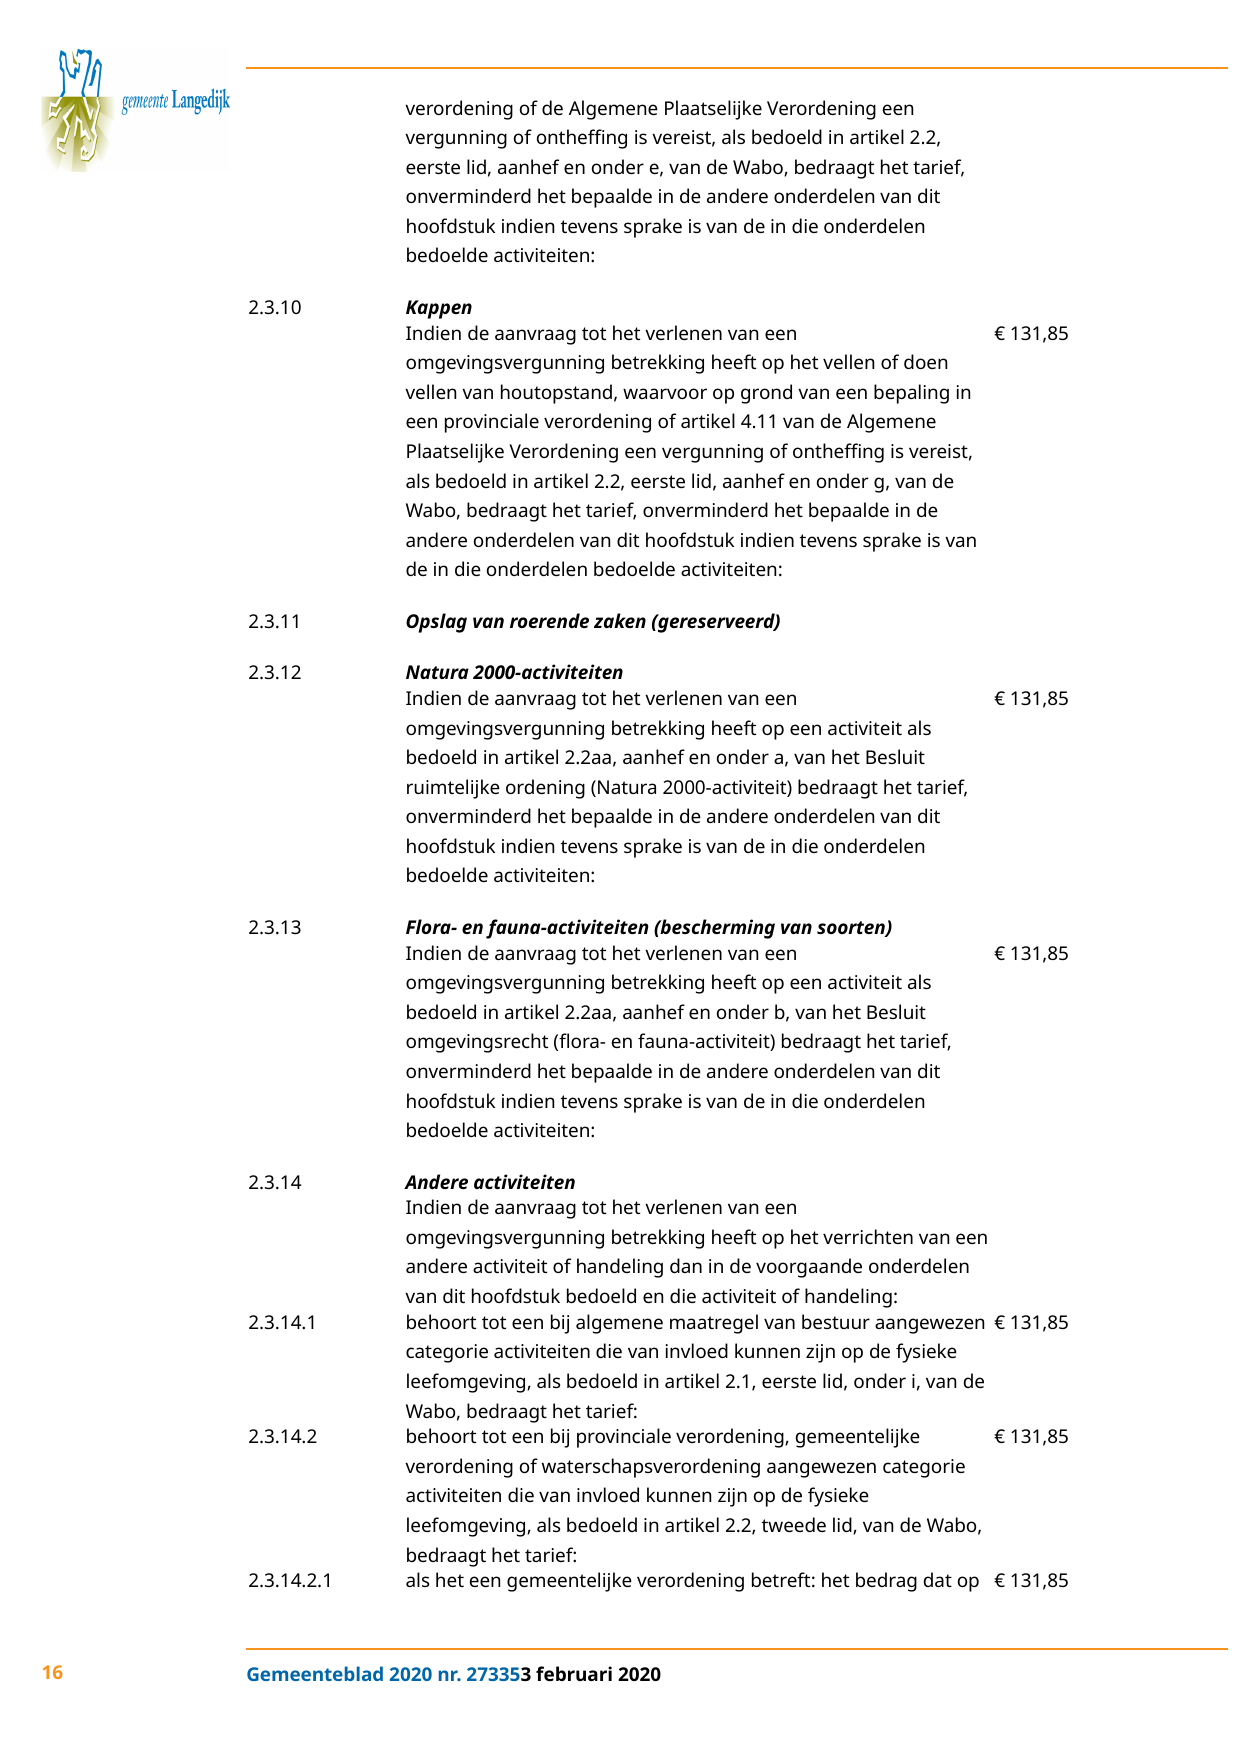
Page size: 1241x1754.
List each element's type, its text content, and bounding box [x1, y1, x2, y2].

table_cell Indien de aanvraag tot het verlenen van een omgevingsvergunning betrekking heeft op het verrichten van een andere activiteit of handeling dan in de voorgaande onderdelen van dit hoofdstuk bedoeld en die activiteit of handeling: [405, 1195, 994, 1309]
table_cell [248, 940, 405, 1143]
table_cell € 131,85 [994, 320, 1152, 582]
table_cell [405, 889, 994, 914]
table_cell 2.3.14 [248, 1169, 405, 1194]
table_cell [248, 1195, 405, 1309]
table_cell verordening of de Algemene Plaatselijke Verordening een vergunning of ontheffing is vereist, als bedoeld in artikel 2.2, eerste lid, aanhef en onder e, van de Wabo, bedraagt het tarief, onverminderd het bepaalde in de andere onderdelen van dit hoofdstuk indien tevens sprake is van de in die onderdelen bedoelde activiteiten: [405, 95, 994, 268]
table_cell 2.3.14.1 [248, 1309, 405, 1423]
table_cell [405, 634, 994, 659]
table_cell [248, 1143, 405, 1169]
table_cell Natura 2000-activiteiten [405, 660, 994, 685]
table_cell [994, 634, 1152, 659]
table_cell 2.3.11 [248, 608, 405, 634]
table_cell als het een gemeentelijke verordening betreft: het bedrag dat op [405, 1568, 994, 1593]
table_cell [994, 608, 1152, 634]
table_cell [994, 889, 1152, 914]
table_cell [994, 582, 1152, 608]
table_cell [994, 1169, 1152, 1194]
table_cell [405, 582, 994, 608]
table_cell Kappen [405, 294, 994, 320]
table_cell [248, 269, 405, 294]
table_cell behoort tot een bij algemene maatregel van bestuur aangewezen categorie activiteiten die van invloed kunnen zijn op de fysieke leefomgeving, als bedoeld in artikel 2.1, eerste lid, onder i, van de Wabo, bedraagt het tarief: [405, 1309, 994, 1423]
table_cell € 131,85 [994, 1568, 1152, 1593]
table_cell Andere activiteiten [405, 1169, 994, 1194]
table_cell [994, 269, 1152, 294]
table_cell Indien de aanvraag tot het verlenen van een omgevingsvergunning betrekking heeft op een activiteit als bedoeld in artikel 2.2aa, aanhef en onder b, van het Besluit omgevingsrecht (flora- en fauna-activiteit) bedraagt het tarief, onverminderd het bepaalde in de andere onderdelen van dit hoofdstuk indien tevens sprake is van de in die onderdelen bedoelde activiteiten: [405, 940, 994, 1143]
table_cell [405, 269, 994, 294]
table_cell [248, 889, 405, 914]
table_cell € 131,85 [994, 1309, 1152, 1423]
table_cell [248, 320, 405, 582]
table_cell [405, 1143, 994, 1169]
table_cell behoort tot een bij provinciale verordening, gemeentelijke verordening of waterschapsverordening aangewezen categorie activiteiten die van invloed kunnen zijn op de fysieke leefomgeving, als bedoeld in artikel 2.2, tweede lid, van de Wabo, bedraagt het tarief: [405, 1424, 994, 1568]
table_cell [994, 1143, 1152, 1169]
table_cell € 131,85 [994, 685, 1152, 888]
table_cell 2.3.14.2.1 [248, 1568, 405, 1593]
table_cell Indien de aanvraag tot het verlenen van een omgevingsvergunning betrekking heeft op een activiteit als bedoeld in artikel 2.2aa, aanhef en onder a, van het Besluit ruimtelijke ordening (Natura 2000-activiteit) bedraagt het tarief, onverminderd het bepaalde in de andere onderdelen van dit hoofdstuk indien tevens sprake is van de in die onderdelen bedoelde activiteiten: [405, 685, 994, 888]
table_cell [994, 914, 1152, 940]
table_cell 2.3.10 [248, 294, 405, 320]
table_cell [994, 95, 1152, 268]
picture [41, 47, 231, 172]
table_cell [248, 95, 405, 268]
table_cell [248, 582, 405, 608]
table_cell Flora- en fauna-activiteiten (bescherming van soorten) [405, 914, 994, 940]
table_cell [994, 1195, 1152, 1309]
table_cell 2.3.14.2 [248, 1424, 405, 1568]
table_cell 2.3.13 [248, 914, 405, 940]
table_cell € 131,85 [994, 1424, 1152, 1568]
table_cell [248, 685, 405, 888]
table_cell [994, 660, 1152, 685]
table_cell 2.3.12 [248, 660, 405, 685]
table_cell Indien de aanvraag tot het verlenen van een omgevingsvergunning betrekking heeft op het vellen of doen vellen van houtopstand, waarvoor op grond van een bepaling in een provinciale verordening of artikel 4.11 van de Algemene Plaatselijke Verordening een vergunning of ontheffing is vereist, als bedoeld in artikel 2.2, eerste lid, aanhef en onder g, van de Wabo, bedraagt het tarief, onverminderd het bepaalde in de andere onderdelen van dit hoofdstuk indien tevens sprake is van de in die onderdelen bedoelde activiteiten: [405, 320, 994, 582]
table_cell Opslag van roerende zaken (gereserveerd) [405, 608, 994, 634]
table_cell € 131,85 [994, 940, 1152, 1143]
table_cell [248, 634, 405, 659]
table_cell [994, 294, 1152, 320]
